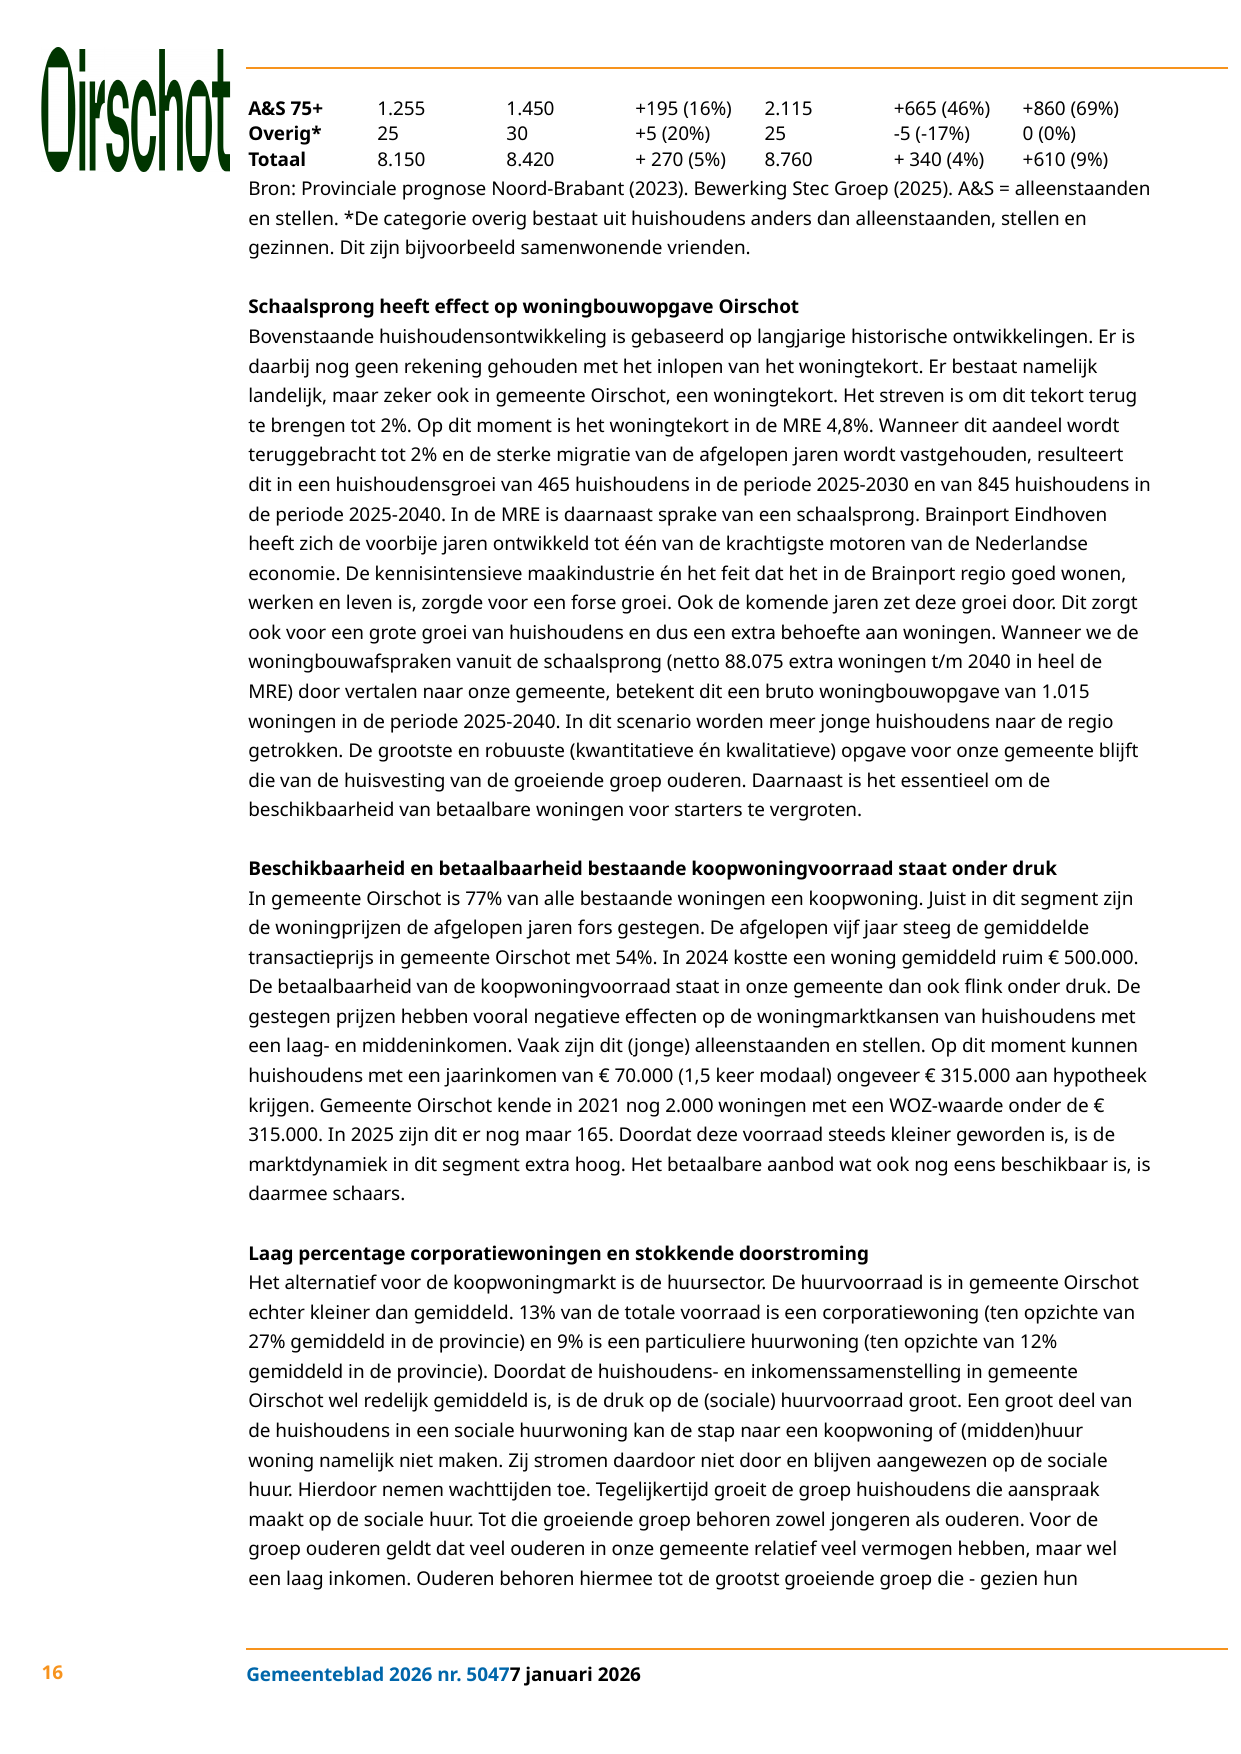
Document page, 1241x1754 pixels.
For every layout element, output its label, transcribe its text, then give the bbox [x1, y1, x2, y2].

table_cell 8.420 [506, 146, 635, 172]
table_cell Overig* [248, 121, 377, 146]
table_cell -5 (-17%) [894, 121, 1022, 146]
table_cell 25 [764, 121, 893, 146]
text Beschikbaarheid en betaalbaarheid bestaande koopwoningvoorraad staat onder druk [248, 855, 1152, 881]
table_cell +665 (46%) [894, 95, 1022, 121]
table_cell + 340 (4%) [894, 146, 1022, 172]
table_cell 1.450 [506, 95, 635, 121]
table_cell +5 (20%) [635, 121, 764, 146]
text Bron: Provinciale prognose Noord-Brabant (2023). Bewerking Stec Groep (2025). A&S = alleenstaanden en stellen. *De categorie overig bestaat uit huishoudens anders dan alleenstaanden, stellen en gezinnen. Dit zijn bijvoorbeeld samenwonende vrienden. [248, 175, 1152, 260]
text Laag percentage corporatiewoningen en stokkende doorstroming [248, 1240, 1152, 1265]
table_cell 8.150 [377, 146, 506, 172]
table_cell 8.760 [764, 146, 893, 172]
table_cell 2.115 [764, 95, 893, 121]
table_cell A&S 75+ [248, 95, 377, 121]
table_cell +195 (16%) [635, 95, 764, 121]
text In gemeente Oirschot is 77% van alle bestaande woningen een koopwoning. Juist in dit segment zijn de woningprijzen de afgelopen jaren fors gestegen. De afgelopen vijf jaar steeg de gemiddelde transactieprijs in gemeente Oirschot met 54%. In 2024 kostte een woning gemiddeld ruim € 500.000. De betaalbaarheid van de koopwoningvoorraad staat in onze gemeente dan ook flink onder druk. De gestegen prijzen hebben vooral negatieve effecten op de woningmarktkansen van huishoudens met een laag- en middeninkomen. Vaak zijn dit (jonge) alleenstaanden en stellen. Op dit moment kunnen huishoudens met een jaarinkomen van € 70.000 (1,5 keer modaal) ongeveer € 315.000 aan hypotheek krijgen. Gemeente Oirschot kende in 2021 nog 2.000 woningen met een WOZ-waarde onder de € 315.000. In 2025 zijn dit er nog maar 165. Doordat deze voorraad steeds kleiner geworden is, is de marktdynamiek in dit segment extra hoog. Het betaalbare aanbod wat ook nog eens beschikbaar is, is daarmee schaars. [248, 885, 1152, 1206]
table_cell 0 (0%) [1023, 121, 1152, 146]
table_cell Totaal [248, 146, 377, 172]
text Het alternatief voor de koopwoningmarkt is de huursector. De huurvoorraad is in gemeente Oirschot echter kleiner dan gemiddeld. 13% van de totale voorraad is een corporatiewoning (ten opzichte van 27% gemiddeld in de provincie) en 9% is een particuliere huurwoning (ten opzichte van 12% gemiddeld in de provincie). Doordat de huishoudens- en inkomenssamenstelling in gemeente Oirschot wel redelijk gemiddeld is, is de druk op de (sociale) huurvoorraad groot. Een groot deel van de huishoudens in een sociale huurwoning kan de stap naar een koopwoning of (midden)huur woning namelijk niet maken. Zij stromen daardoor niet door en blijven aangewezen op de sociale huur. Hierdoor nemen wachttijden toe. Tegelijkertijd groeit de groep huishoudens die aanspraak maakt op de sociale huur. Tot die groeiende groep behoren zowel jongeren als ouderen. Voor de groep ouderen geldt dat veel ouderen in onze gemeente relatief veel vermogen hebben, maar wel een laag inkomen. Ouderen behoren hiermee tot de grootst groeiende groep die - gezien hun [248, 1269, 1152, 1591]
table_cell 25 [377, 121, 506, 146]
table_cell 1.255 [377, 95, 506, 121]
table_cell +610 (9%) [1023, 146, 1152, 172]
table_cell +860 (69%) [1023, 95, 1152, 121]
table_cell + 270 (5%) [635, 146, 764, 172]
table_header Schaalsprong heeft effect op woningbouwopgave Oirschot Bovenstaande huishoudensontwikkeling is gebaseerd op langjarige historische ontwikkelingen. Er is daarbij nog geen rekening gehouden met het inlopen van het woningtekort. Er bestaat namelijk landelijk, maar zeker ook in gemeente Oirschot, een woningtekort. Het streven is om dit tekort terug te brengen tot 2%. Op dit moment is het woningtekort in de MRE 4,8%. Wanneer dit aandeel wordt teruggebracht tot 2% en de sterke migratie van de afgelopen jaren wordt vastgehouden, resulteert dit in een huishoudensgroei van 465 huishoudens in de periode 2025-2030 en van 845 huishoudens in de periode 2025-2040. In de MRE is daarnaast sprake van een schaalsprong. Brainport Eindhoven heeft zich de voorbije jaren ontwikkeld tot één van de krachtigste motoren van de Nederlandse economie. De kennisintensieve maakindustrie én het feit dat het in de Brainport regio goed wonen, werken en leven is, zorgde voor een forse groei. Ook de komende jaren zet deze groei door. Dit zorgt ook voor een grote groei van huishoudens en dus een extra behoefte aan woningen. Wanneer we de woningbouwafspraken vanuit de schaalsprong (netto 88.075 extra woningen t/m 2040 in heel de MRE) door vertalen naar onze gemeente, betekent dit een bruto woningbouwopgave van 1.015 woningen in de periode 2025-2040. In dit scenario worden meer jonge huishoudens naar de regio getrokken. De grootste en robuuste (kwantitatieve én kwalitatieve) opgave voor onze gemeente blijft die van de huisvesting van de groeiende groep ouderen. Daarnaast is het essentieel om de beschikbaarheid van betaalbare woningen voor starters te vergroten. [248, 294, 1152, 822]
table_cell 30 [506, 121, 635, 146]
picture [41, 47, 231, 172]
